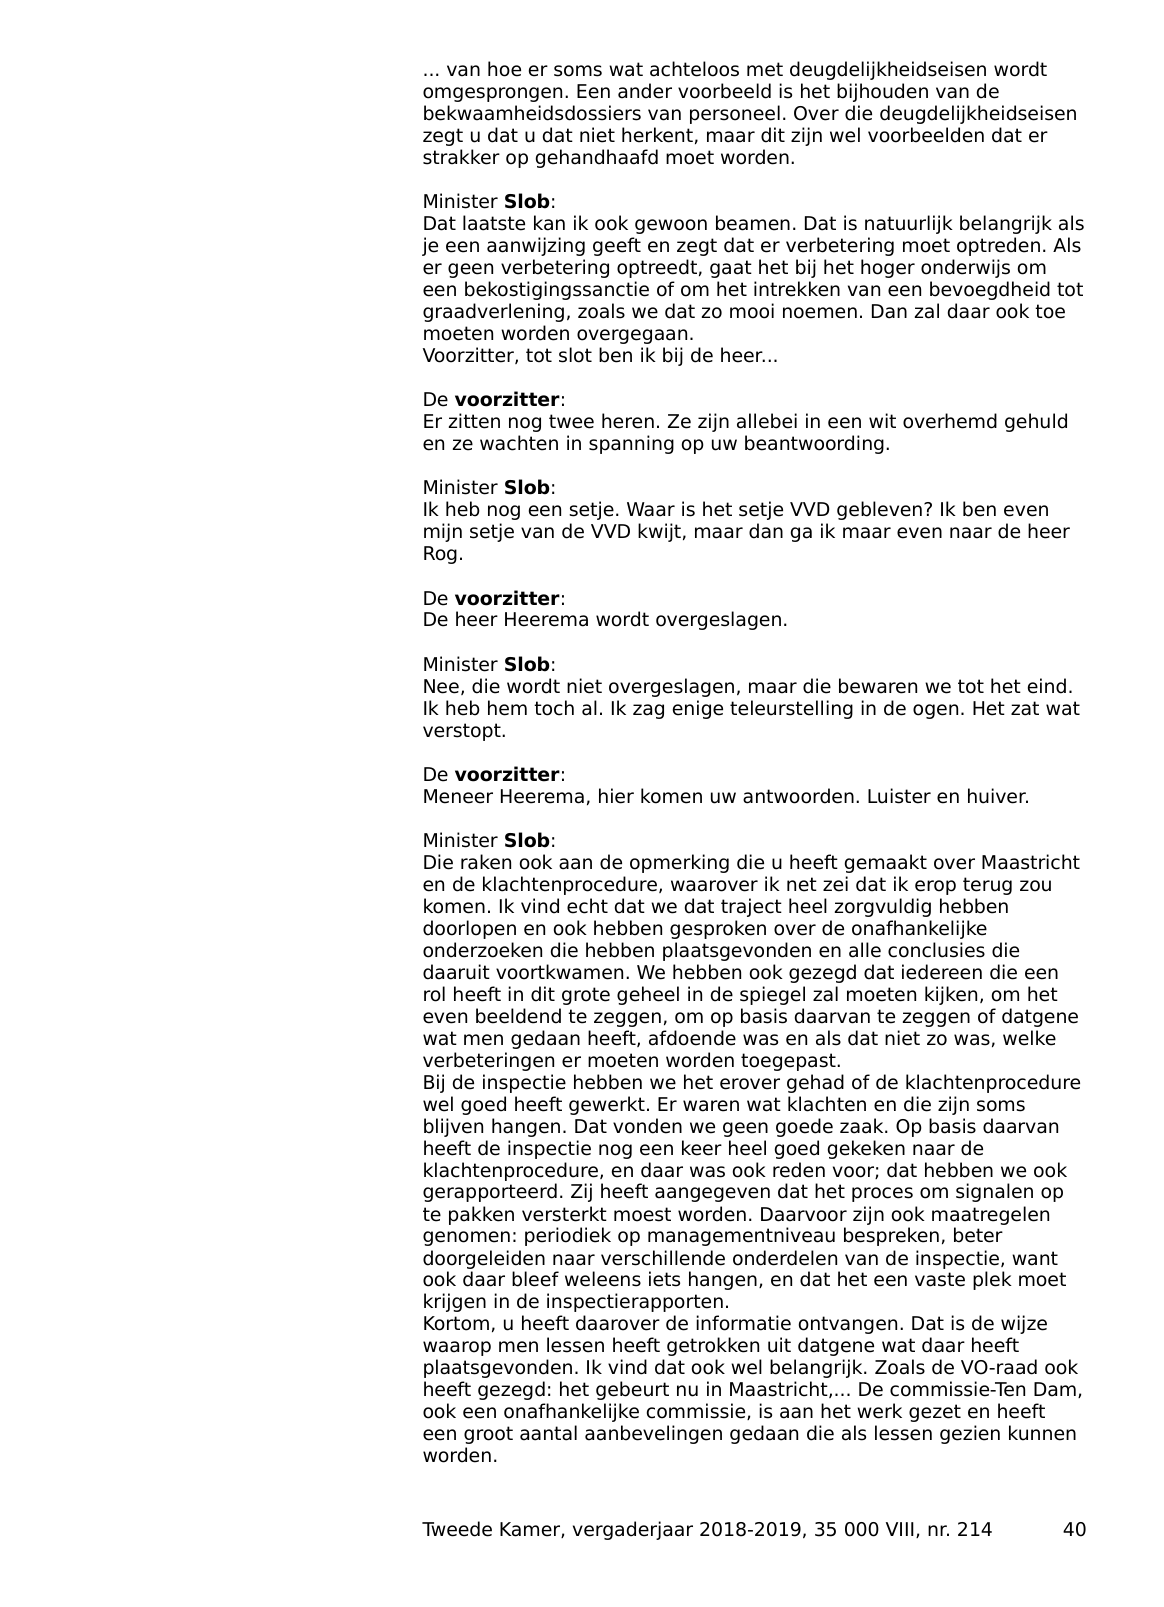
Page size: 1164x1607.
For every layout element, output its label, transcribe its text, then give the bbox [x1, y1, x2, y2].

text Er zitten nog twee heren. Ze zijn allebei in een wit overhemd gehuld en ze wachten in spanning op uw beantwoording. [422, 411, 1087, 455]
text Kortom, u heeft daarover de informatie ontvangen. Dat is de wijze waarop men lessen heeft getrokken uit datgene wat daar heeft plaatsgevonden. Ik vind dat ook wel belangrijk. Zoals de VO-raad ook heeft gezegd: het gebeurt nu in Maastricht,... De commissie-Ten Dam, ook een onafhankelijke commissie, is aan het werk gezet en heeft een groot aantal aanbevelingen gedaan die als lessen gezien kunnen worden. [422, 1313, 1087, 1467]
text Ik heb nog een setje. Waar is het setje VVD gebleven? Ik ben even mijn setje van de VVD kwijt, maar dan ga ik maar even naar de heer Rog. [422, 499, 1087, 565]
text Voorzitter, tot slot ben ik bij de heer... [422, 345, 1087, 367]
text De voorzitter: [422, 764, 1087, 786]
text De voorzitter: [422, 389, 1087, 411]
text Minister Slob: [422, 191, 1087, 213]
text Dat laatste kan ik ook gewoon beamen. Dat is natuurlijk belangrijk als je een aanwijzing geeft en zegt dat er verbetering moet optreden. Als er geen verbetering optreedt, gaat het bij het hoger onderwijs om een bekostigingssanctie of om het intrekken van een bevoegdheid tot graadverlening, zoals we dat zo mooi noemen. Dan zal daar ook toe moeten worden overgegaan. [422, 213, 1087, 345]
text Minister Slob: [422, 830, 1087, 852]
text Minister Slob: [422, 477, 1087, 499]
text Minister Slob: [422, 653, 1087, 676]
text Die raken ook aan de opmerking die u heeft gemaakt over Maastricht en de klachtenprocedure, waarover ik net zei dat ik erop terug zou komen. Ik vind echt dat we dat traject heel zorgvuldig hebben doorlopen en ook hebben gesproken over de onafhankelijke onderzoeken die hebben plaatsgevonden en alle conclusies die daaruit voortkwamen. We hebben ook gezegd dat iedereen die een rol heeft in dit grote geheel in de spiegel zal moeten kijken, om het even beeldend te zeggen, om op basis daarvan te zeggen of datgene wat men gedaan heeft, afdoende was en als dat niet zo was, welke verbeteringen er moeten worden toegepast. [422, 852, 1087, 1072]
text Nee, die wordt niet overgeslagen, maar die bewaren we tot het eind. Ik heb hem toch al. Ik zag enige teleurstelling in de ogen. Het zat wat verstopt. [422, 676, 1087, 741]
text De heer Heerema wordt overgeslagen. [422, 609, 1087, 631]
text Bij de inspectie hebben we het erover gehad of de klachtenprocedure wel goed heeft gewerkt. Er waren wat klachten en die zijn soms blijven hangen. Dat vonden we geen goede zaak. Op basis daarvan heeft de inspectie nog een keer heel goed gekeken naar de klachtenprocedure, en daar was ook reden voor; dat hebben we ook gerapporteerd. Zij heeft aangegeven dat het proces om signalen op te pakken versterkt moest worden. Daarvoor zijn ook maatregelen genomen: periodiek op managementniveau bespreken, beter doorgeleiden naar verschillende onderdelen van de inspectie, want ook daar bleef weleens iets hangen, en dat het een vaste plek moet krijgen in de inspectierapporten. [422, 1072, 1087, 1313]
text Meneer Heerema, hier komen uw antwoorden. Luister en huiver. [422, 786, 1087, 808]
text De voorzitter: [422, 587, 1087, 609]
text ... van hoe er soms wat achteloos met deugdelijkheidseisen wordt omgesprongen. Een ander voorbeeld is het bijhouden van de bekwaamheidsdossiers van personeel. Over die deugdelijkheidseisen zegt u dat u dat niet herkent, maar dit zijn wel voorbeelden dat er strakker op gehandhaafd moet worden. [422, 59, 1087, 169]
